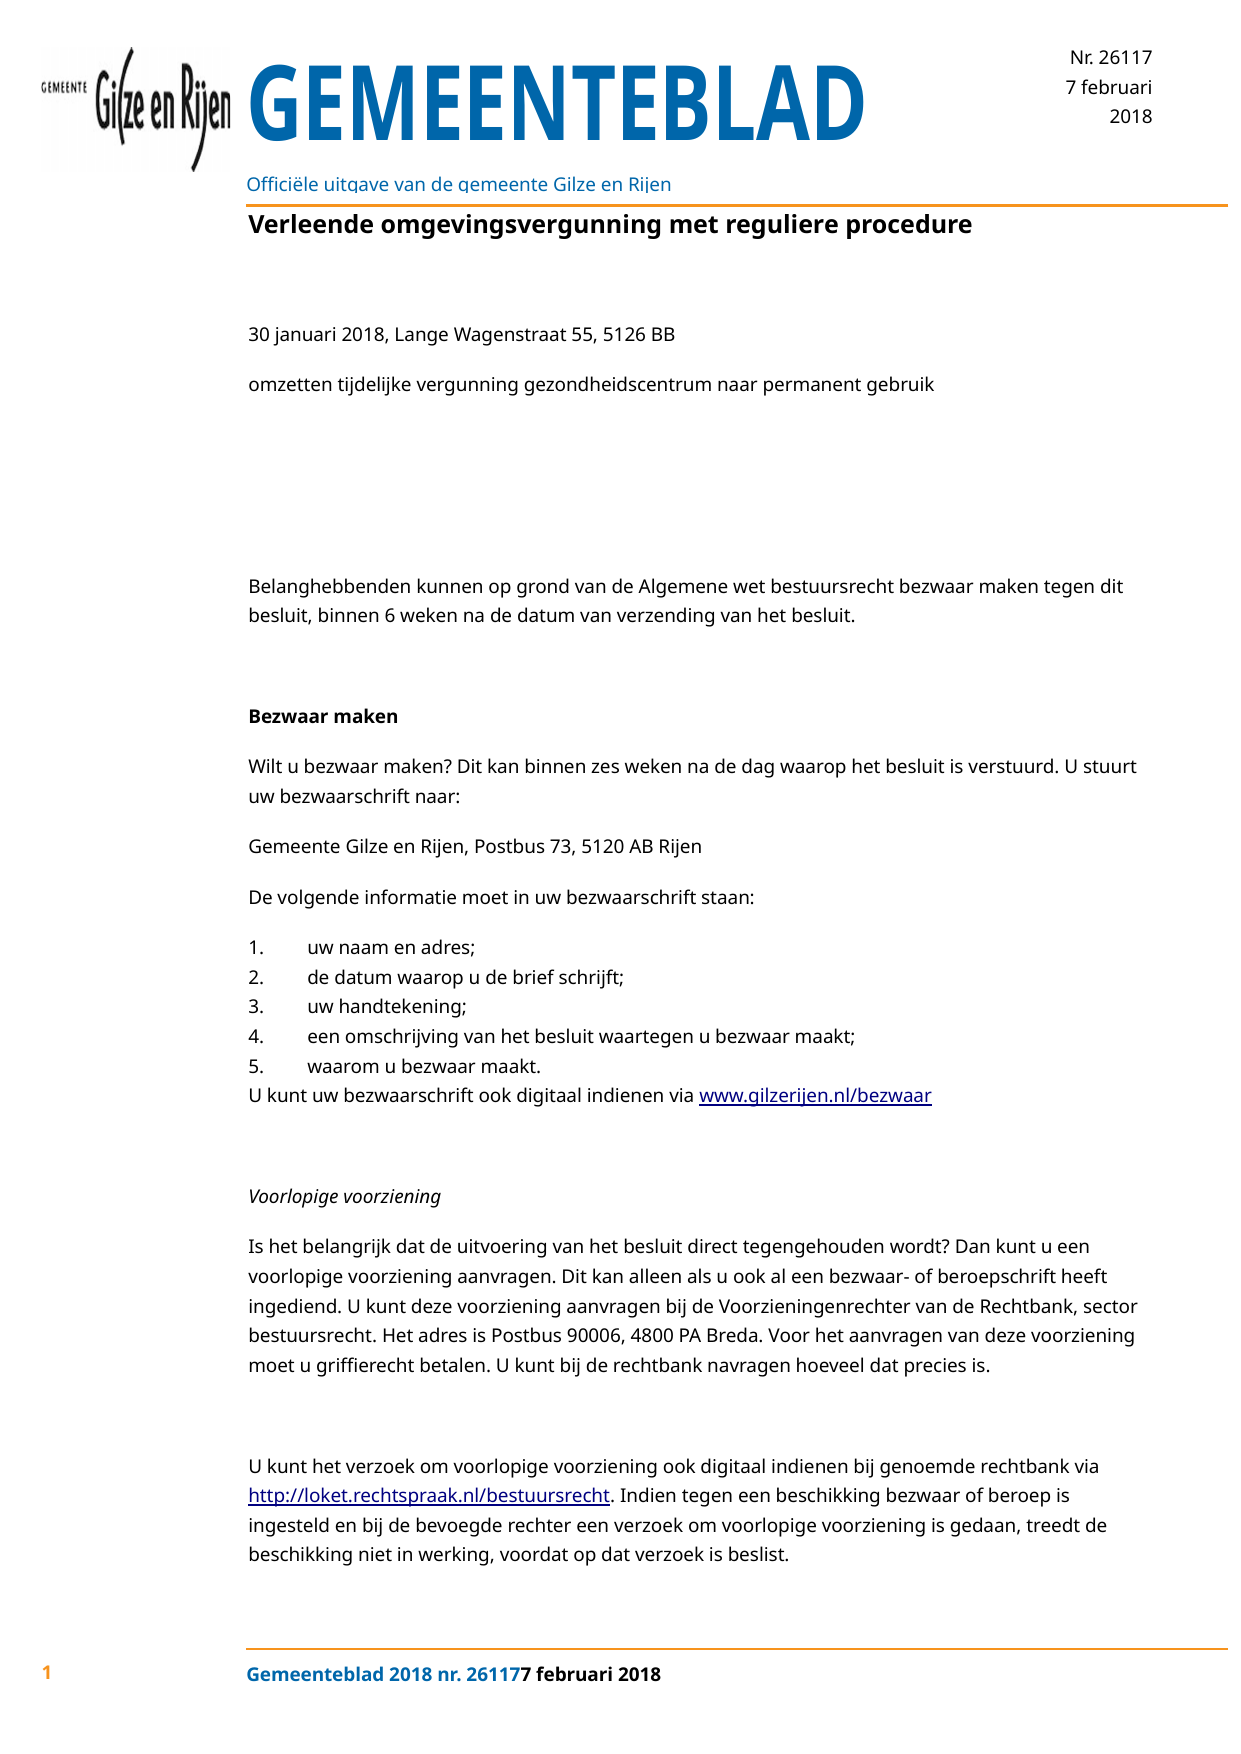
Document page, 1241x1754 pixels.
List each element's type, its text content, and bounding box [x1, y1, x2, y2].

picture [41, 47, 231, 172]
text Bezwaar maken [248, 703, 1152, 729]
text Voorlopige voorziening [248, 1183, 1152, 1209]
list uw handtekening; [248, 994, 1152, 1019]
text Is het belangrijk dat de uitvoering van het besluit direct tegengehouden wordt? Dan kunt u een voorlopige voorziening aanvragen. Dit kan alleen als u ook al een bezwaar- of beroepschrift heeft ingediend. U kunt deze voorziening aanvragen bij de Voorzieningenrechter van de Rechtbank, sector bestuursrecht. Het adres is Postbus 90006, 4800 PA Breda. Voor het aanvragen van deze voorziening moet u griffierecht betalen. U kunt bij de rechtbank navragen hoeveel dat precies is. [248, 1234, 1152, 1378]
text Gemeente Gilze en Rijen, Postbus 73, 5120 AB Rijen [248, 834, 1152, 859]
list een omschrijving van het besluit waartegen u bezwaar maakt; [248, 1023, 1152, 1049]
text Wilt u bezwaar maken? Dit kan binnen zes weken na de dag waarop het besluit is verstuurd. U stuurt uw bezwaarschrift naar: [248, 754, 1152, 809]
text De volgende informatie moet in uw bezwaarschrift staan: [248, 884, 1152, 910]
list waarom u bezwaar maakt. [248, 1053, 1152, 1078]
text Verleende omgevingsvergunning met reguliere procedure [248, 207, 1152, 241]
list de datum waarop u de brief schrijft; [248, 964, 1152, 990]
text 30 januari 2018, Lange Wagenstraat 55, 5126 BB [248, 321, 1152, 346]
text U kunt het verzoek om voorlopige voorziening ook digitaal indienen bij genoemde rechtbank via http://loket.rechtspraak.nl/bestuursrecht. Indien tegen een beschikking bezwaar of beroep is ingesteld en bij de bevoegde rechter een verzoek om voorlopige voorziening is gedaan, treedt de beschikking niet in werking, voordat op dat verzoek is beslist. [248, 1453, 1152, 1567]
text omzetten tijdelijke vergunning gezondheidscentrum naar permanent gebruik [248, 371, 1152, 397]
text Belanghebbenden kunnen op grond van de Algemene wet bestuursrecht bezwaar maken tegen dit besluit, binnen 6 weken na de datum van verzending van het besluit. [248, 573, 1152, 628]
list uw naam en adres; [248, 934, 1152, 960]
text U kunt uw bezwaarschrift ook digitaal indienen via www.gilzerijen.nl/bezwaar [248, 1082, 1152, 1108]
